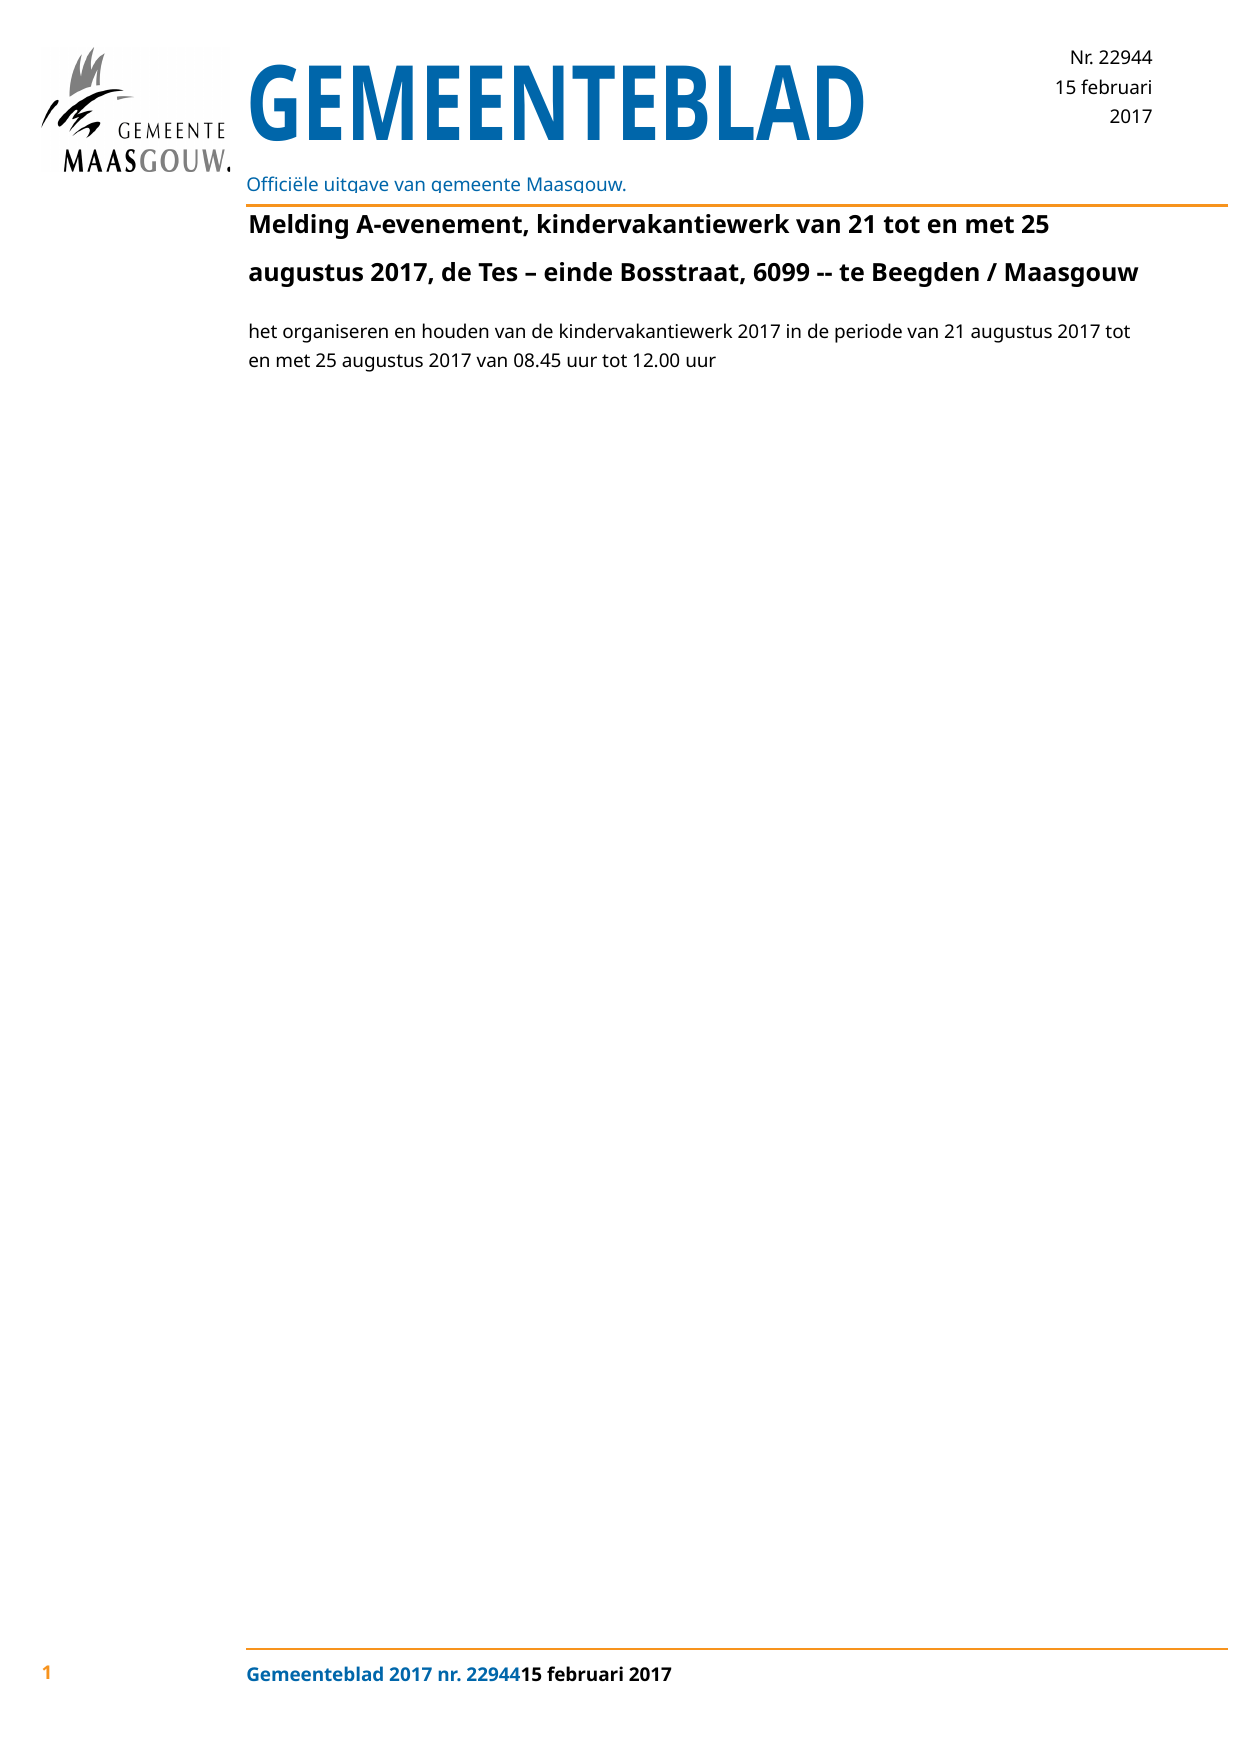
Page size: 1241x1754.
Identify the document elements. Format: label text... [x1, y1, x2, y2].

text Melding A-evenement, kindervakantiewerk van 21 tot en met 25 augustus 2017, de Tes – einde Bosstraat, 6099 -- te Beegden / Maasgouw [248, 207, 1152, 288]
text het organiseren en houden van de kindervakantiewerk 2017 in de periode van 21 augustus 2017 tot en met 25 augustus 2017 van 08.45 uur tot 12.00 uur [248, 318, 1152, 373]
picture [41, 47, 231, 172]
